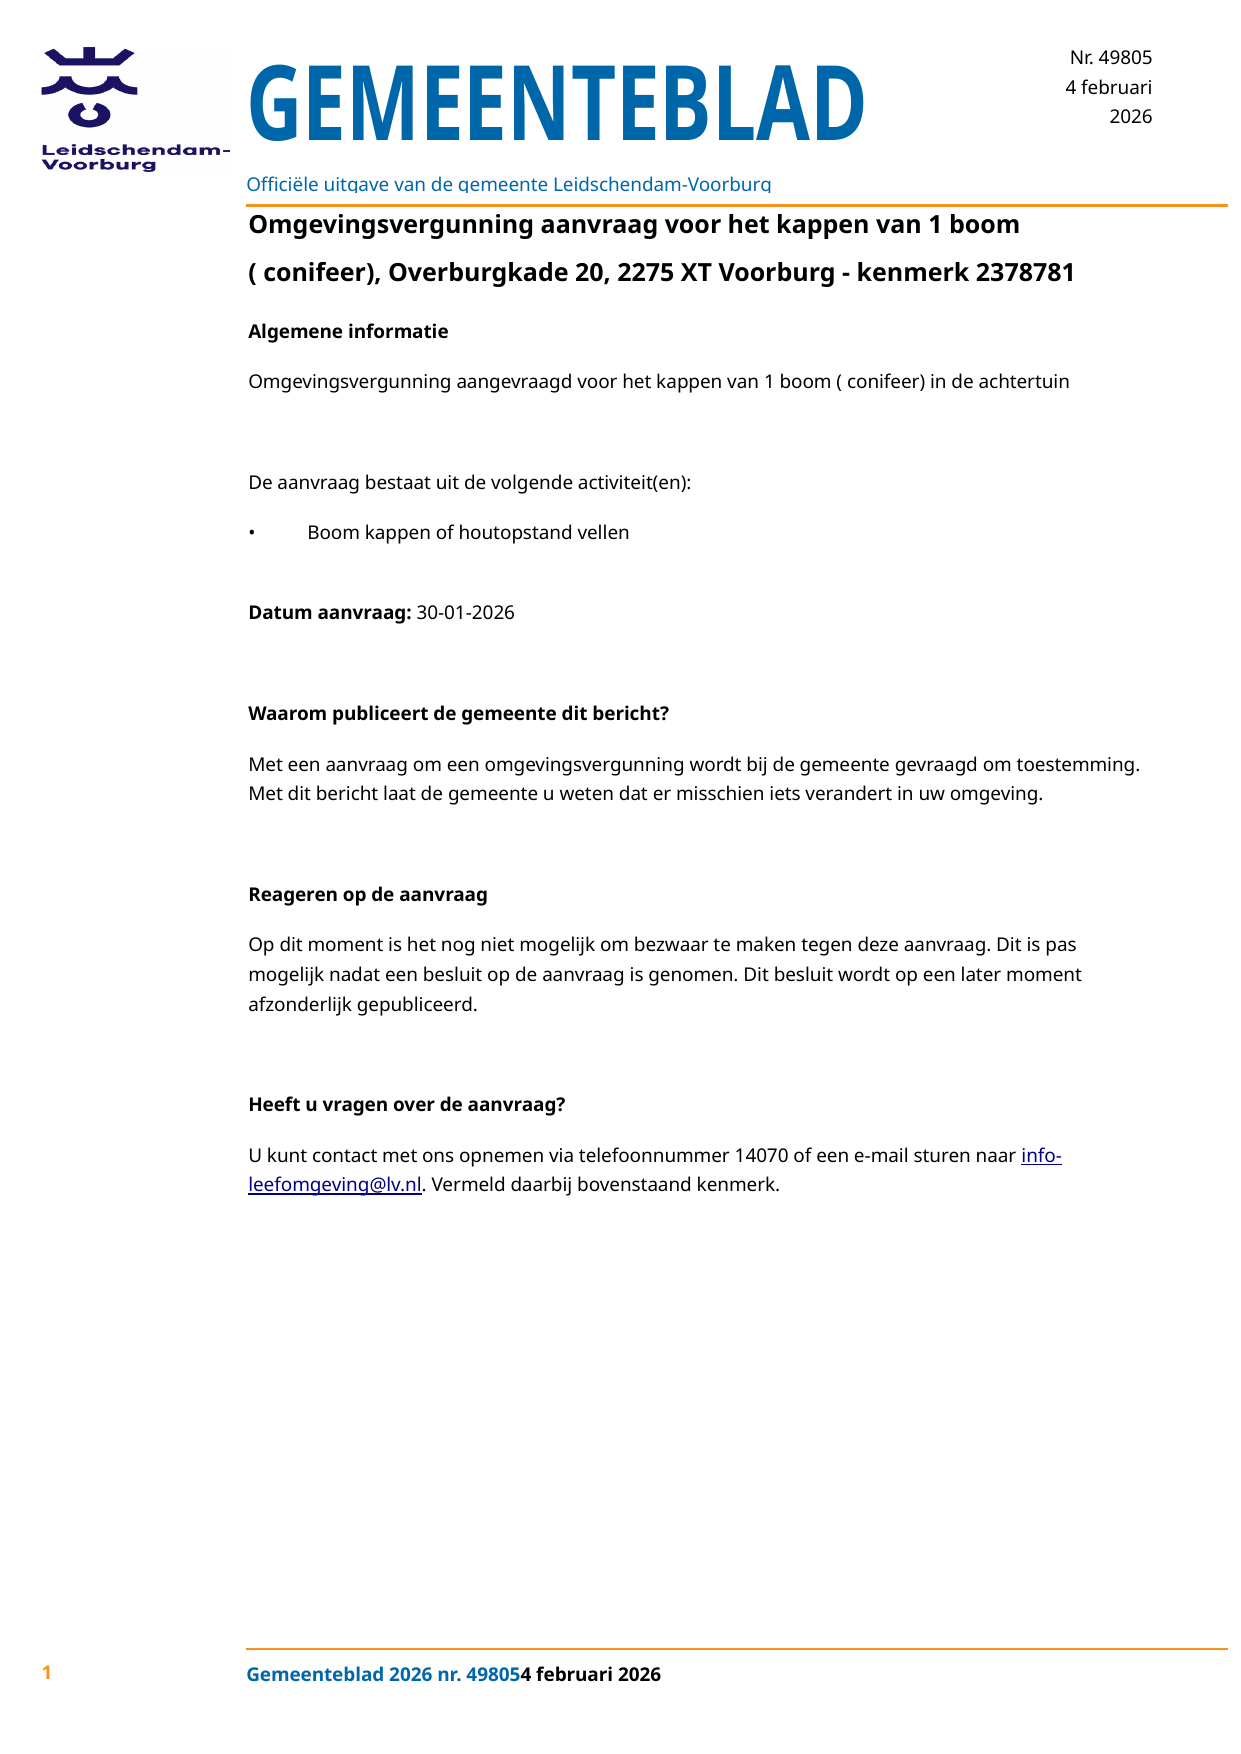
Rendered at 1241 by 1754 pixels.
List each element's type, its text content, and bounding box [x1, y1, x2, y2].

text Algemene informatie [248, 318, 1152, 344]
text Op dit moment is het nog niet mogelijk om bezwaar te maken tegen deze aanvraag. Dit is pas mogelijk nadat een besluit op de aanvraag is genomen. Dit besluit wordt op een later moment afzonderlijk gepubliceerd. [248, 932, 1152, 1017]
text Heeft u vragen over de aanvraag? [248, 1092, 1152, 1117]
text Omgevingsvergunning aanvraag voor het kappen van 1 boom ( conifeer), Overburgkade 20, 2275 XT Voorburg - kenmerk 2378781 [248, 207, 1152, 288]
text Reageren op de aanvraag [248, 881, 1152, 907]
text Datum aanvraag: 30-01-2026 [248, 599, 1152, 625]
picture [41, 47, 231, 172]
list Boom kappen of houtopstand vellen [248, 519, 1152, 545]
text U kunt contact met ons opnemen via telefoonnummer 14070 of een e-mail sturen naar info-leefomgeving@lv.nl. Vermeld daarbij bovenstaand kenmerk. [248, 1142, 1152, 1197]
text Omgevingsvergunning aangevraagd voor het kappen van 1 boom ( conifeer) in de achtertuin [248, 368, 1152, 394]
text De aanvraag bestaat uit de volgende activiteit(en): [248, 469, 1152, 495]
text Waarom publiceert de gemeente dit bericht? [248, 700, 1152, 726]
text Met een aanvraag om een omgevingsvergunning wordt bij de gemeente gevraagd om toestemming. Met dit bericht laat de gemeente u weten dat er misschien iets verandert in uw omgeving. [248, 751, 1152, 806]
